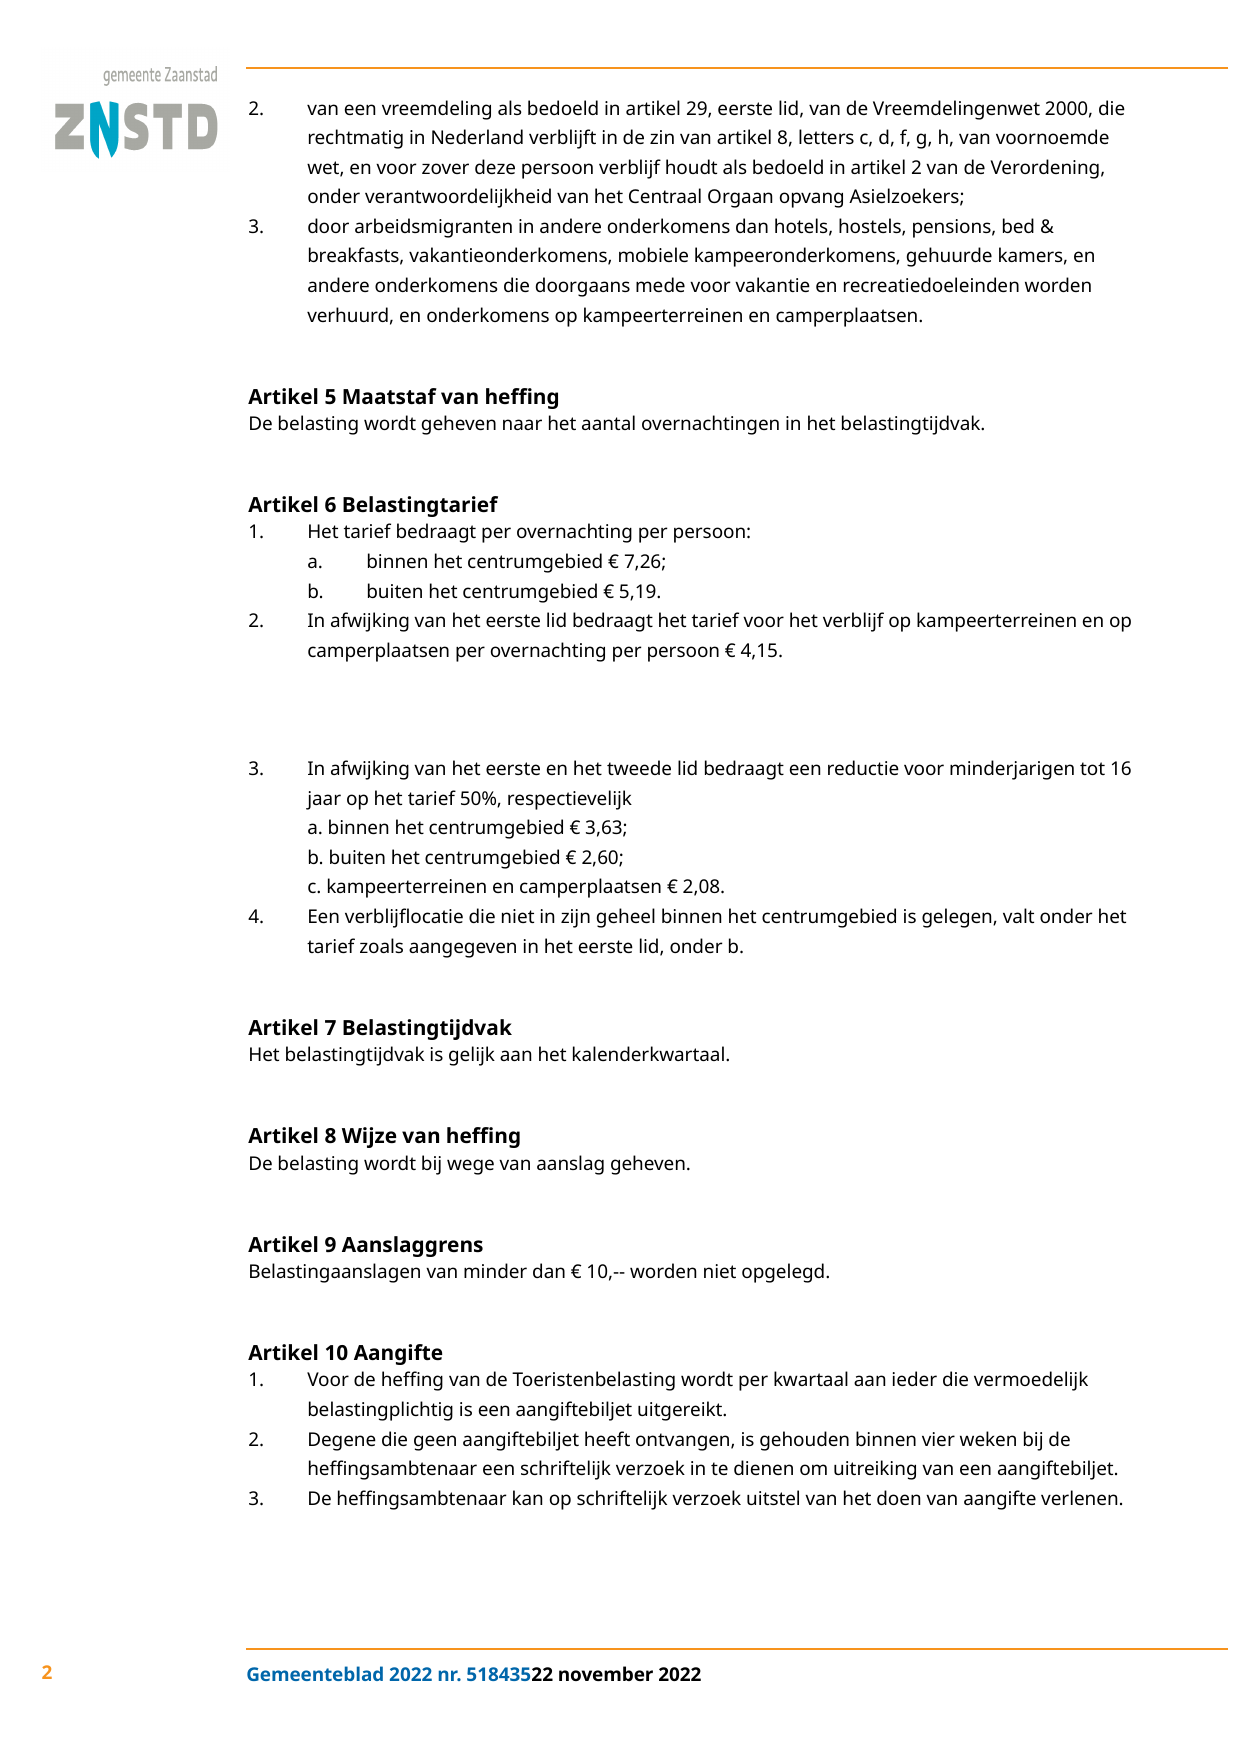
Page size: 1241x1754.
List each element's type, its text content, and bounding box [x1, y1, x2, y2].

list Voor de heffing van de Toeristenbelasting wordt per kwartaal aan ieder die vermoedelijk belastingplichtig is een aangiftebiljet uitgereikt. [248, 1367, 1152, 1422]
text De belasting wordt geheven naar het aantal overnachtingen in het belastingtijdvak. [248, 410, 1152, 436]
text De belasting wordt bij wege van aanslag geheven. [248, 1150, 1152, 1176]
list In afwijking van het eerste lid bedraagt het tarief voor het verblijf op kampeerterreinen en op camperplaatsen per overnachting per persoon € 4,15. [248, 607, 1152, 663]
text Artikel 8 Wijze van heffing [248, 1121, 1152, 1150]
list Het tarief bedraagt per overnachting per persoon: [248, 519, 1152, 544]
list c. kampeerterreinen en camperplaatsen € 2,08. [248, 874, 1152, 899]
list Degene die geen aangiftebiljet heeft ontvangen, is gehouden binnen vier weken bij de heffingsambtenaar een schriftelijk verzoek in te dienen om uitreiking van een aangiftebiljet. [248, 1426, 1152, 1481]
text Artikel 5 Maatstaf van heffing [248, 382, 1152, 410]
list In afwijking van het eerste en het tweede lid bedraagt een reductie voor minderjarigen tot 16 jaar op het tarief 50%, respectievelijk [248, 755, 1152, 811]
text Artikel 10 Aangifte [248, 1338, 1152, 1367]
list a. binnen het centrumgebied € 3,63; [248, 814, 1152, 840]
list b. buiten het centrumgebied € 2,60; [248, 844, 1152, 870]
text Het belastingtijdvak is gelijk aan het kalenderkwartaal. [248, 1041, 1152, 1067]
picture [41, 47, 231, 172]
list binnen het centrumgebied € 7,26; [307, 548, 1152, 574]
list De heffingsambtenaar kan op schriftelijk verzoek uitstel van het doen van aangifte verlenen. [248, 1485, 1152, 1511]
text Artikel 7 Belastingtijdvak [248, 1013, 1152, 1041]
list buiten het centrumgebied € 5,19. [307, 578, 1152, 604]
text Artikel 6 Belastingtarief [248, 490, 1152, 519]
text Belastingaanslagen van minder dan € 10,-- worden niet opgelegd. [248, 1258, 1152, 1284]
list van een vreemdeling als bedoeld in artikel 29, eerste lid, van de Vreemdelingenwet 2000, die rechtmatig in Nederland verblijft in de zin van artikel 8, letters c, d, f, g, h, van voornoemde wet, en voor zover deze persoon verblijf houdt als bedoeld in artikel 2 van de Verordening, onder verantwoordelijkheid van het Centraal Orgaan opvang Asielzoekers; [248, 95, 1152, 209]
list Een verblijflocatie die niet in zijn geheel binnen het centrumgebied is gelegen, valt onder het tarief zoals aangegeven in het eerste lid, onder b. [248, 903, 1152, 959]
list door arbeidsmigranten in andere onderkomens dan hotels, hostels, pensions, bed & breakfasts, vakantieonderkomens, mobiele kampeeronderkomens, gehuurde kamers, en andere onderkomens die doorgaans mede voor vakantie en recreatiedoeleinden worden verhuurd, en onderkomens op kampeerterreinen en camperplaatsen. [248, 213, 1152, 328]
text Artikel 9 Aanslaggrens [248, 1230, 1152, 1258]
